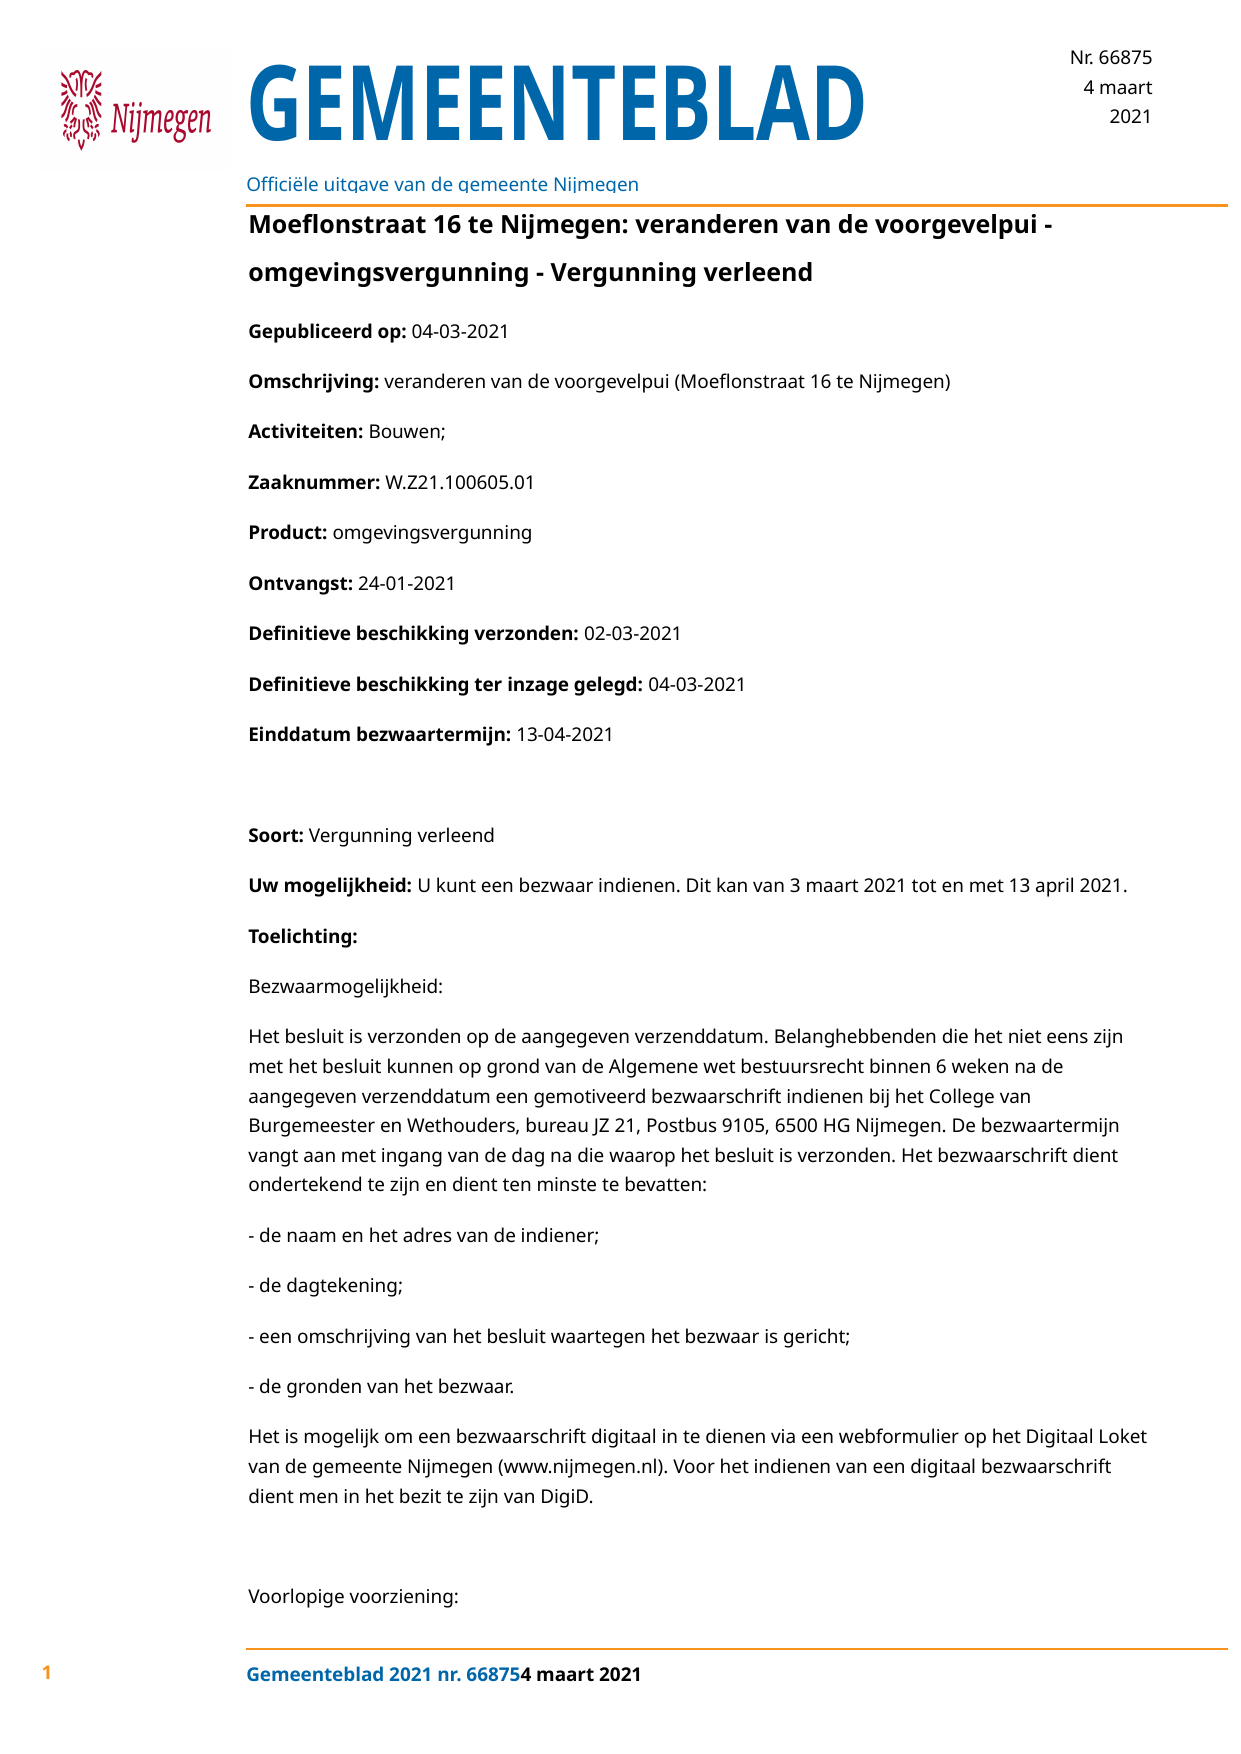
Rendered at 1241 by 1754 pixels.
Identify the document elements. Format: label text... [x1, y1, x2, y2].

text - de naam en het adres van de indiener; [248, 1222, 1152, 1248]
text Gepubliceerd op: 04-03-2021 [248, 318, 1152, 344]
picture [41, 47, 231, 172]
text Zaaknummer: W.Z21.100605.01 [248, 469, 1152, 495]
text Moeflonstraat 16 te Nijmegen: veranderen van de voorgevelpui - omgevingsvergunning - Vergunning verleend [248, 207, 1152, 288]
text Omschrijving: veranderen van de voorgevelpui (Moeflonstraat 16 te Nijmegen) [248, 368, 1152, 394]
text - een omschrijving van het besluit waartegen het bezwaar is gericht; [248, 1323, 1152, 1349]
text Het besluit is verzonden op de aangegeven verzenddatum. Belanghebbenden die het niet eens zijn met het besluit kunnen op grond van de Algemene wet bestuursrecht binnen 6 weken na de aangegeven verzenddatum een gemotiveerd bezwaarschrift indienen bij het College van Burgemeester en Wethouders, bureau JZ 21, Postbus 9105, 6500 HG Nijmegen. De bezwaartermijn vangt aan met ingang van de dag na die waarop het besluit is verzonden. Het bezwaarschrift dient ondertekend te zijn en dient ten minste te bevatten: [248, 1024, 1152, 1197]
text Activiteiten: Bouwen; [248, 419, 1152, 444]
text - de gronden van het bezwaar. [248, 1373, 1152, 1399]
text Bezwaarmogelijkheid: [248, 973, 1152, 999]
text - de dagtekening; [248, 1272, 1152, 1298]
text Ontvangst: 24-01-2021 [248, 570, 1152, 596]
text Definitieve beschikking verzonden: 02-03-2021 [248, 620, 1152, 646]
text Uw mogelijkheid: U kunt een bezwaar indienen. Dit kan van 3 maart 2021 tot en met 13 april 2021. [248, 872, 1152, 898]
text Definitieve beschikking ter inzage gelegd: 04-03-2021 [248, 671, 1152, 697]
text Einddatum bezwaartermijn: 13-04-2021 [248, 721, 1152, 747]
text Product: omgevingsvergunning [248, 519, 1152, 545]
text Het is mogelijk om een bezwaarschrift digitaal in te dienen via een webformulier op het Digitaal Loket van de gemeente Nijmegen (www.nijmegen.nl). Voor het indienen van een digitaal bezwaarschrift dient men in het bezit te zijn van DigiD. [248, 1424, 1152, 1509]
text Soort: Vergunning verleend [248, 822, 1152, 848]
text Toelichting: [248, 923, 1152, 949]
text Voorlopige voorziening: [248, 1584, 1152, 1609]
